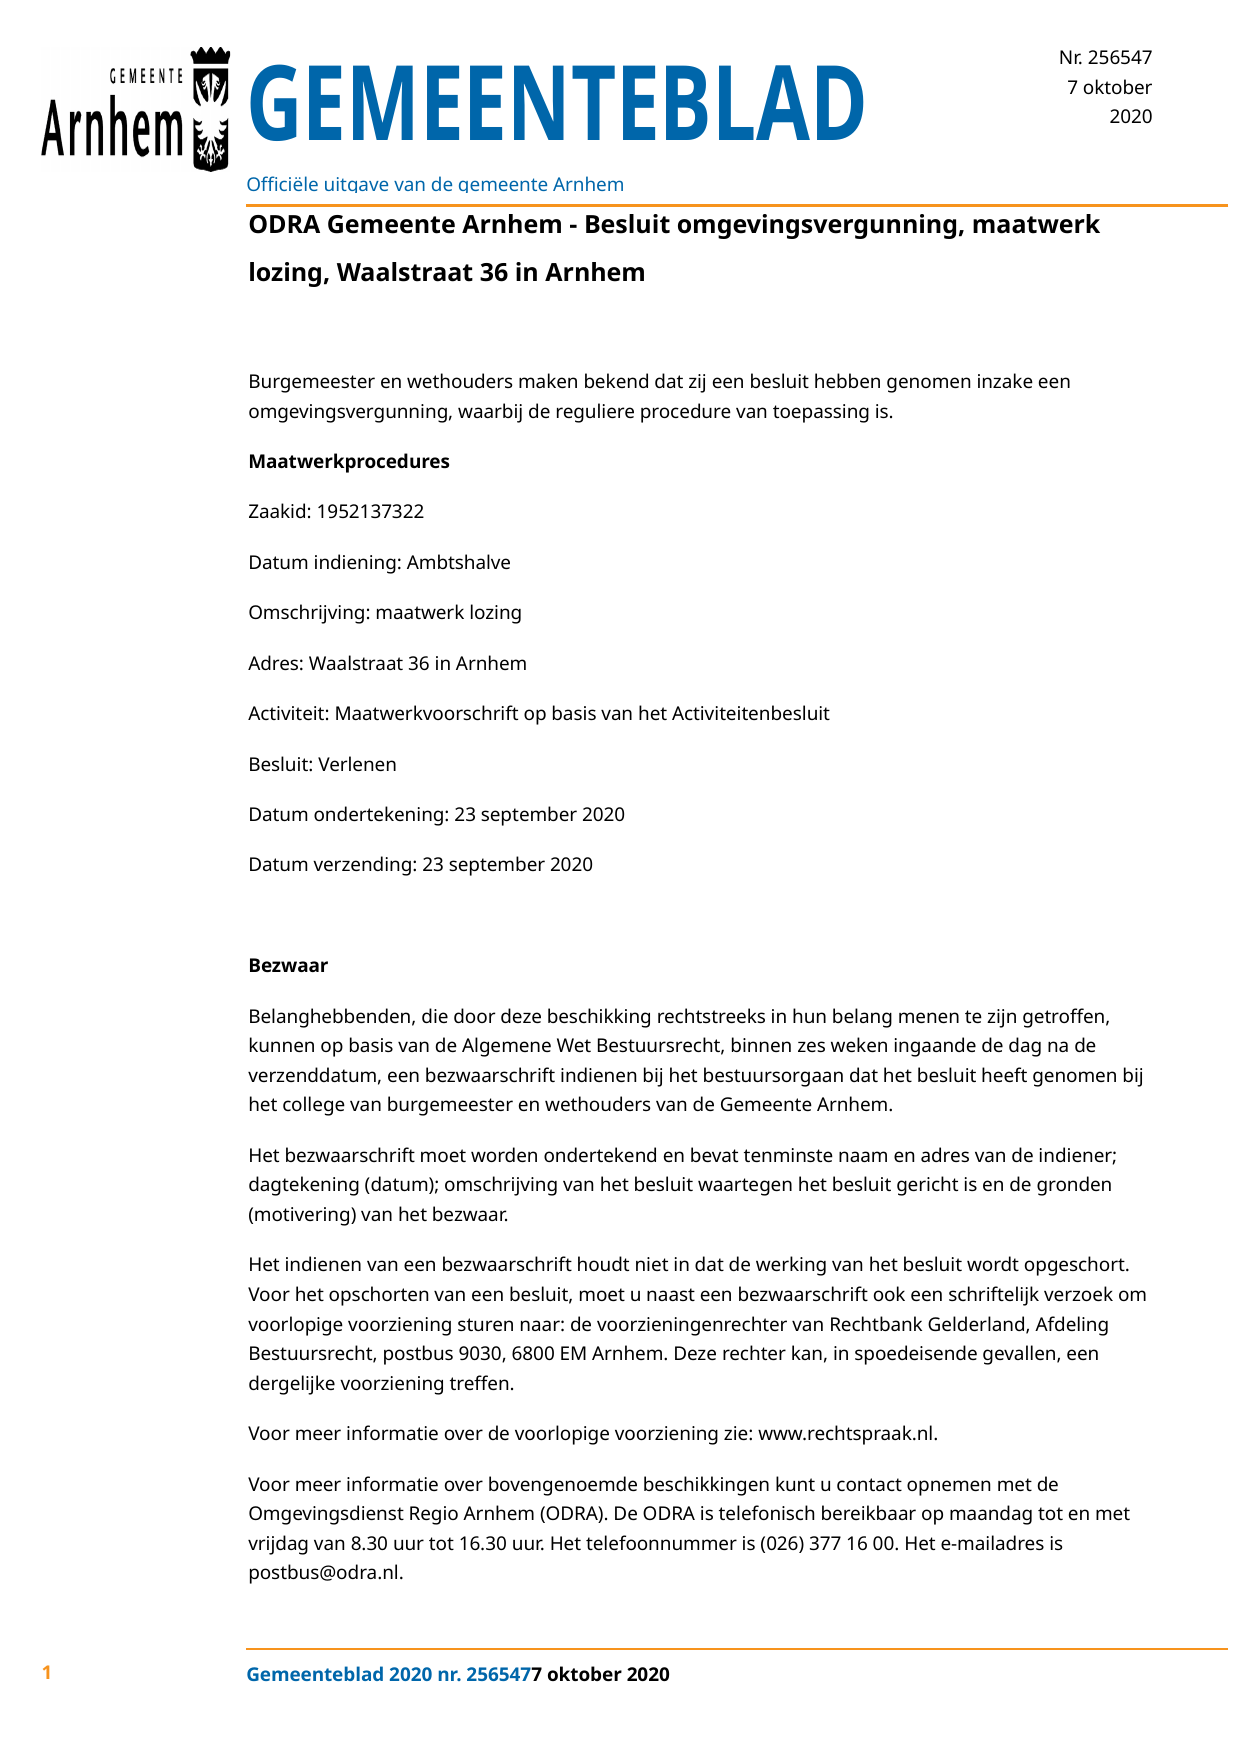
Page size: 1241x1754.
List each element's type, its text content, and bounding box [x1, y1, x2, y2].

text Het indienen van een bezwaarschrift houdt niet in dat de werking van het besluit wordt opgeschort. Voor het opschorten van een besluit, moet u naast een bezwaarschrift ook een schriftelijk verzoek om voorlopige voorziening sturen naar: de voorzieningenrechter van Rechtbank Gelderland, Afdeling Bestuursrecht, postbus 9030, 6800 EM Arnhem. Deze rechter kan, in spoedeisende gevallen, een dergelijke voorziening treffen. [248, 1252, 1152, 1396]
text Zaakid: 1952137322 [248, 499, 1152, 524]
text Datum verzending: 23 september 2020 [248, 852, 1152, 877]
text Besluit: Verlenen [248, 751, 1152, 777]
text Adres: Waalstraat 36 in Arnhem [248, 650, 1152, 676]
text Het bezwaarschrift moet worden ondertekend en bevat tenminste naam en adres van de indiener; dagtekening (datum); omschrijving van het besluit waartegen het besluit gericht is en de gronden (motivering) van het bezwaar. [248, 1142, 1152, 1227]
text ODRA Gemeente Arnhem - Besluit omgevingsvergunning, maatwerk lozing, Waalstraat 36 in Arnhem [248, 207, 1152, 288]
text Datum indiening: Ambtshalve [248, 549, 1152, 575]
text Activiteit: Maatwerkvoorschrift op basis van het Activiteitenbesluit [248, 700, 1152, 726]
text Belanghebbenden, die door deze beschikking rechtstreeks in hun belang menen te zijn getroffen, kunnen op basis van de Algemene Wet Bestuursrecht, binnen zes weken ingaande de dag na de verzenddatum, een bezwaarschrift indienen bij het bestuursorgaan dat het besluit heeft genomen bij het college van burgemeester en wethouders van de Gemeente Arnhem. [248, 1003, 1152, 1117]
picture [41, 47, 231, 172]
text Bezwaar [248, 952, 1152, 978]
text Burgemeester en wethouders maken bekend dat zij een besluit hebben genomen inzake een omgevingsvergunning, waarbij de reguliere procedure van toepassing is. [248, 368, 1152, 424]
text Maatwerkprocedures [248, 448, 1152, 474]
text Omschrijving: maatwerk lozing [248, 599, 1152, 625]
text Datum ondertekening: 23 september 2020 [248, 801, 1152, 827]
text Voor meer informatie over de voorlopige voorziening zie: www.rechtspraak.nl. [248, 1420, 1152, 1446]
text Voor meer informatie over bovengenoemde beschikkingen kunt u contact opnemen met de Omgevingsdienst Regio Arnhem (ODRA). De ODRA is telefonisch bereikbaar op maandag tot en met vrijdag van 8.30 uur tot 16.30 uur. Het telefoonnummer is (026) 377 16 00. Het e-mailadres is postbus@odra.nl. [248, 1471, 1152, 1585]
